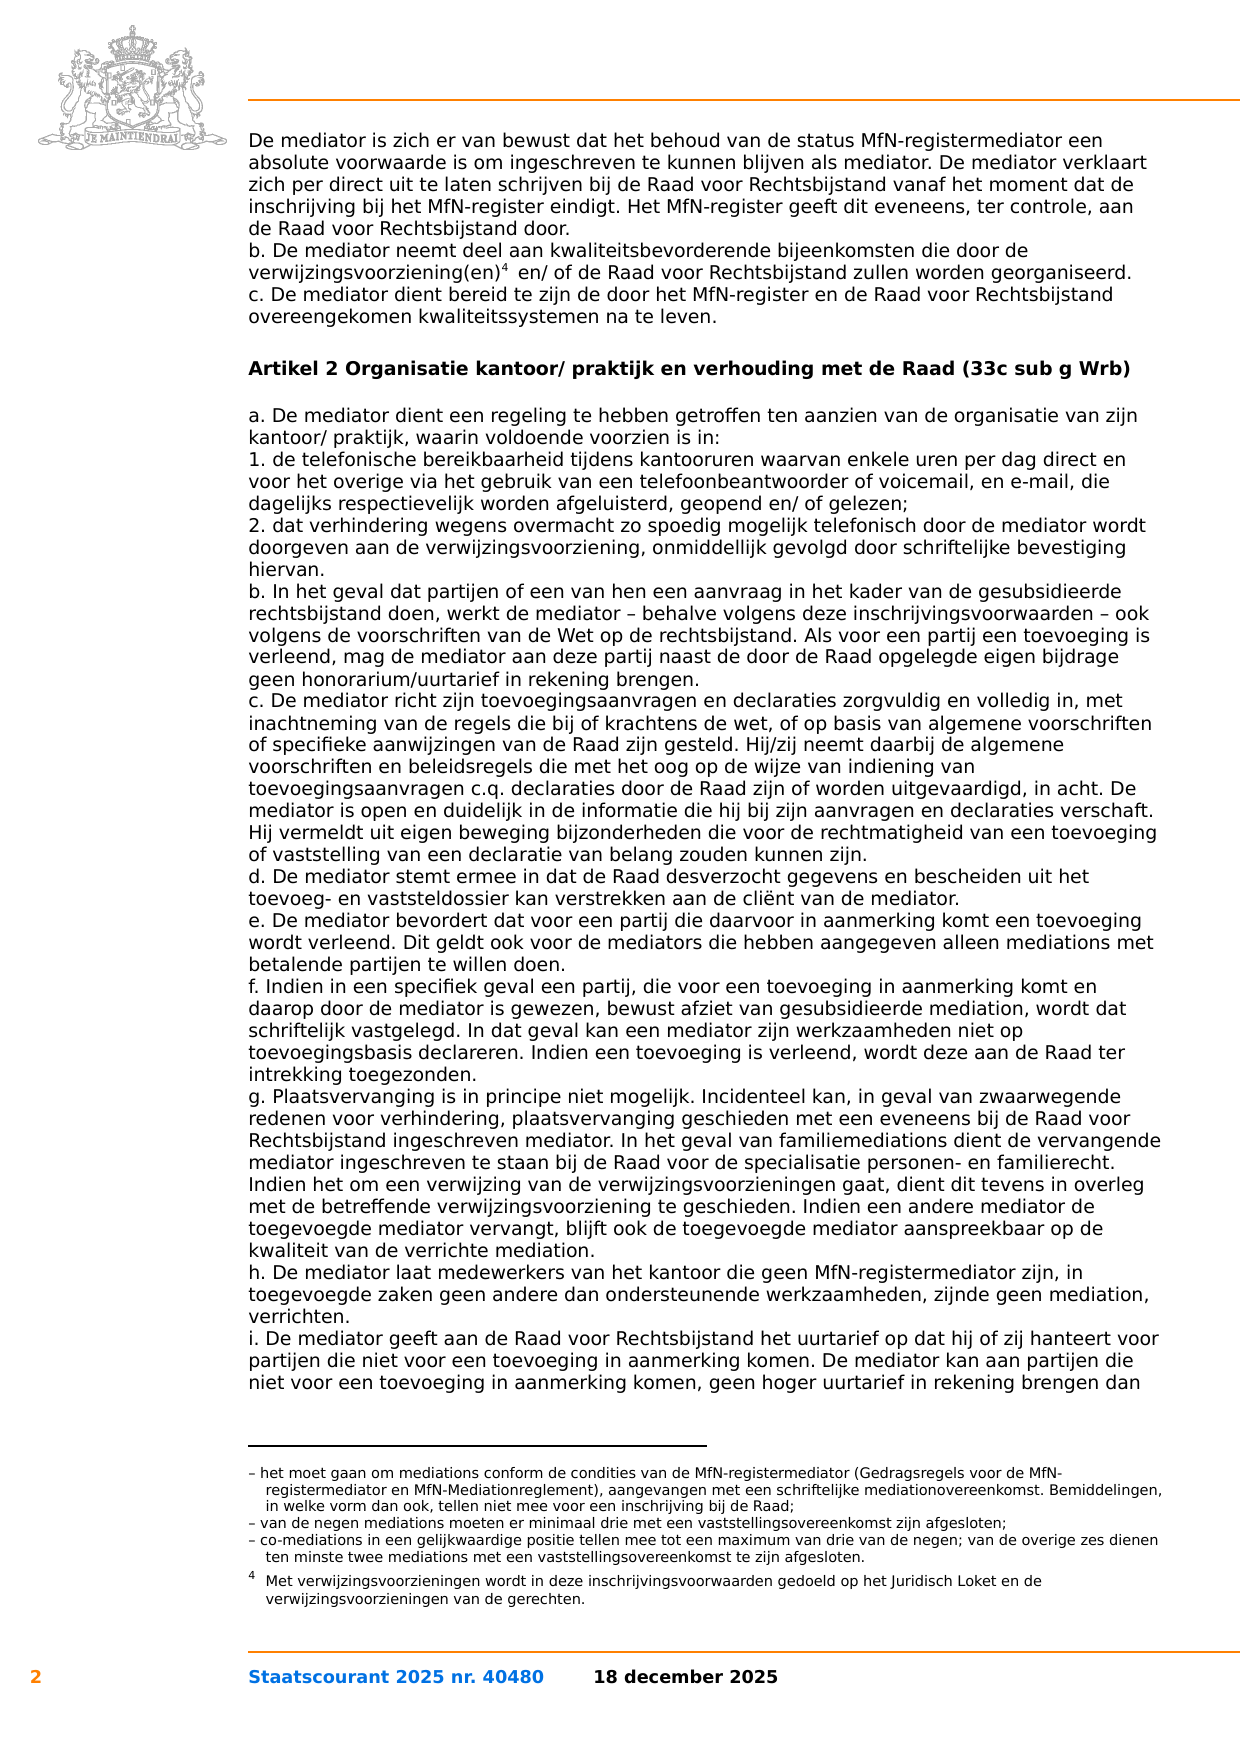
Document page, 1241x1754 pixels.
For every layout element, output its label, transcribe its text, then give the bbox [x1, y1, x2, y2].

text – van de negen mediations moeten er minimaal drie met een vaststellingsovereenkomst zijn afgesloten; [248, 1515, 1163, 1532]
text g. Plaatsvervanging is in principe niet mogelijk. Incidenteel kan, in geval van zwaarwegende redenen voor verhindering, plaatsvervanging geschieden met een eveneens bij de Raad voor Rechtsbijstand ingeschreven mediator. In het geval van familiemediations dient de vervangende mediator ingeschreven te staan bij de Raad voor de specialisatie personen- en familierecht. Indien het om een verwijzing van de verwijzingsvoorzieningen gaat, dient dit tevens in overleg met de betreffende verwijzingsvoorziening te geschieden. Indien een andere mediator de toegevoegde mediator vervangt, blijft ook de toegevoegde mediator aanspreekbaar op de kwaliteit van de verrichte mediation. [248, 1086, 1163, 1262]
text 1. de telefonische bereikbaarheid tijdens kantooruren waarvan enkele uren per dag direct en voor het overige via het gebruik van een telefoonbeantwoorder of voicemail, en e-mail, die dagelijks respectievelijk worden afgeluisterd, geopend en/ of gelezen; [248, 449, 1163, 514]
text – het moet gaan om mediations conform de condities van de MfN-registermediator (Gedragsregels voor de MfN-registermediator en MfN-Mediationreglement), aangevangen met een schriftelijke mediationovereenkomst. Bemiddelingen, in welke vorm dan ook, tellen niet mee voor een inschrijving bij de Raad; [248, 1465, 1163, 1515]
text b. De mediator neemt deel aan kwaliteitsbevorderende bijeenkomsten die door de verwijzingsvoorziening(en) en/ of de Raad voor Rechtsbijstand zullen worden georganiseerd. [248, 240, 1163, 284]
text a. De mediator dient een regeling te hebben getroffen ten aanzien van de organisatie van zijn kantoor/ praktijk, waarin voldoende voorzien is in: [248, 405, 1163, 449]
text e. De mediator bevordert dat voor een partij die daarvoor in aanmerking komt een toevoeging wordt verleend. Dit geldt ook voor de mediators die hebben aangegeven alleen mediations met betalende partijen te willen doen. [248, 910, 1163, 976]
text c. De mediator dient bereid te zijn de door het MfN-register en de Raad voor Rechtsbijstand overeengekomen kwaliteitssystemen na te leven. [248, 284, 1163, 328]
text c. De mediator richt zijn toevoegingsaanvragen en declaraties zorgvuldig en volledig in, met inachtneming van de regels die bij of krachtens de wet, of op basis van algemene voorschriften of specifieke aanwijzingen van de Raad zijn gesteld. Hij/zij neemt daarbij de algemene voorschriften en beleidsregels die met het oog op de wijze van indiening van toevoegingsaanvragen c.q. declaraties door de Raad zijn of worden uitgevaardigd, in acht. De mediator is open en duidelijk in de informatie die hij bij zijn aanvragen en declaraties verschaft. Hij vermeldt uit eigen beweging bijzonderheden die voor de rechtmatigheid van een toevoeging of vaststelling van een declaratie van belang zouden kunnen zijn. [248, 690, 1163, 866]
text h. De mediator laat medewerkers van het kantoor die geen MfN-registermediator zijn, in toegevoegde zaken geen andere dan ondersteunende werkzaamheden, zijnde geen mediation, verrichten. [248, 1262, 1163, 1328]
picture [38, 25, 227, 150]
text i. De mediator geeft aan de Raad voor Rechtsbijstand het uurtarief op dat hij of zij hanteert voor partijen die niet voor een toevoeging in aanmerking komen. De mediator kan aan partijen die niet voor een toevoeging in aanmerking komen, geen hoger uurtarief in rekening brengen dan [248, 1328, 1163, 1394]
text f. Indien in een specifiek geval een partij, die voor een toevoeging in aanmerking komt en daarop door de mediator is gewezen, bewust afziet van gesubsidieerde mediation, wordt dat schriftelijk vastgelegd. In dat geval kan een mediator zijn werkzaamheden niet op toevoegingsbasis declareren. Indien een toevoeging is verleend, wordt deze aan de Raad ter intrekking toegezonden. [248, 976, 1163, 1086]
text d. De mediator stemt ermee in dat de Raad desverzocht gegevens en bescheiden uit het toevoeg- en vaststeldossier kan verstrekken aan de cliënt van de mediator. [248, 866, 1163, 910]
subtitle Artikel 2 Organisatie kantoor/ praktijk en verhouding met de Raad (33c sub g Wrb) [248, 358, 1163, 380]
text 2. dat verhindering wegens overmacht zo spoedig mogelijk telefonisch door de mediator wordt doorgeven aan de verwijzingsvoorziening, onmiddellijk gevolgd door schriftelijke bevestiging hiervan. [248, 514, 1163, 581]
text b. In het geval dat partijen of een van hen een aanvraag in het kader van de gesubsidieerde rechtsbijstand doen, werkt de mediator – behalve volgens deze inschrijvingsvoorwaarden – ook volgens de voorschriften van de Wet op de rechtsbijstand. Als voor een partij een toevoeging is verleend, mag de mediator aan deze partij naast de door de Raad opgelegde eigen bijdrage geen honorarium/uurtarief in rekening brengen. [248, 581, 1163, 690]
text De mediator is zich er van bewust dat het behoud van de status MfN-registermediator een absolute voorwaarde is om ingeschreven te kunnen blijven als mediator. De mediator verklaart zich per direct uit te laten schrijven bij de Raad voor Rechtsbijstand vanaf het moment dat de inschrijving bij het MfN-register eindigt. Het MfN-register geeft dit eveneens, ter controle, aan de Raad voor Rechtsbijstand door. [248, 130, 1163, 240]
text Met verwijzingsvoorzieningen wordt in deze inschrijvingsvoorwaarden gedoeld op het Juridisch Loket en de verwijzingsvoorzieningen van de gerechten. [248, 1569, 1163, 1608]
text – co-mediations in een gelijkwaardige positie tellen mee tot een maximum van drie van de negen; van de overige zes dienen ten minste twee mediations met een vaststellingsovereenkomst te zijn afgesloten. [248, 1532, 1163, 1566]
